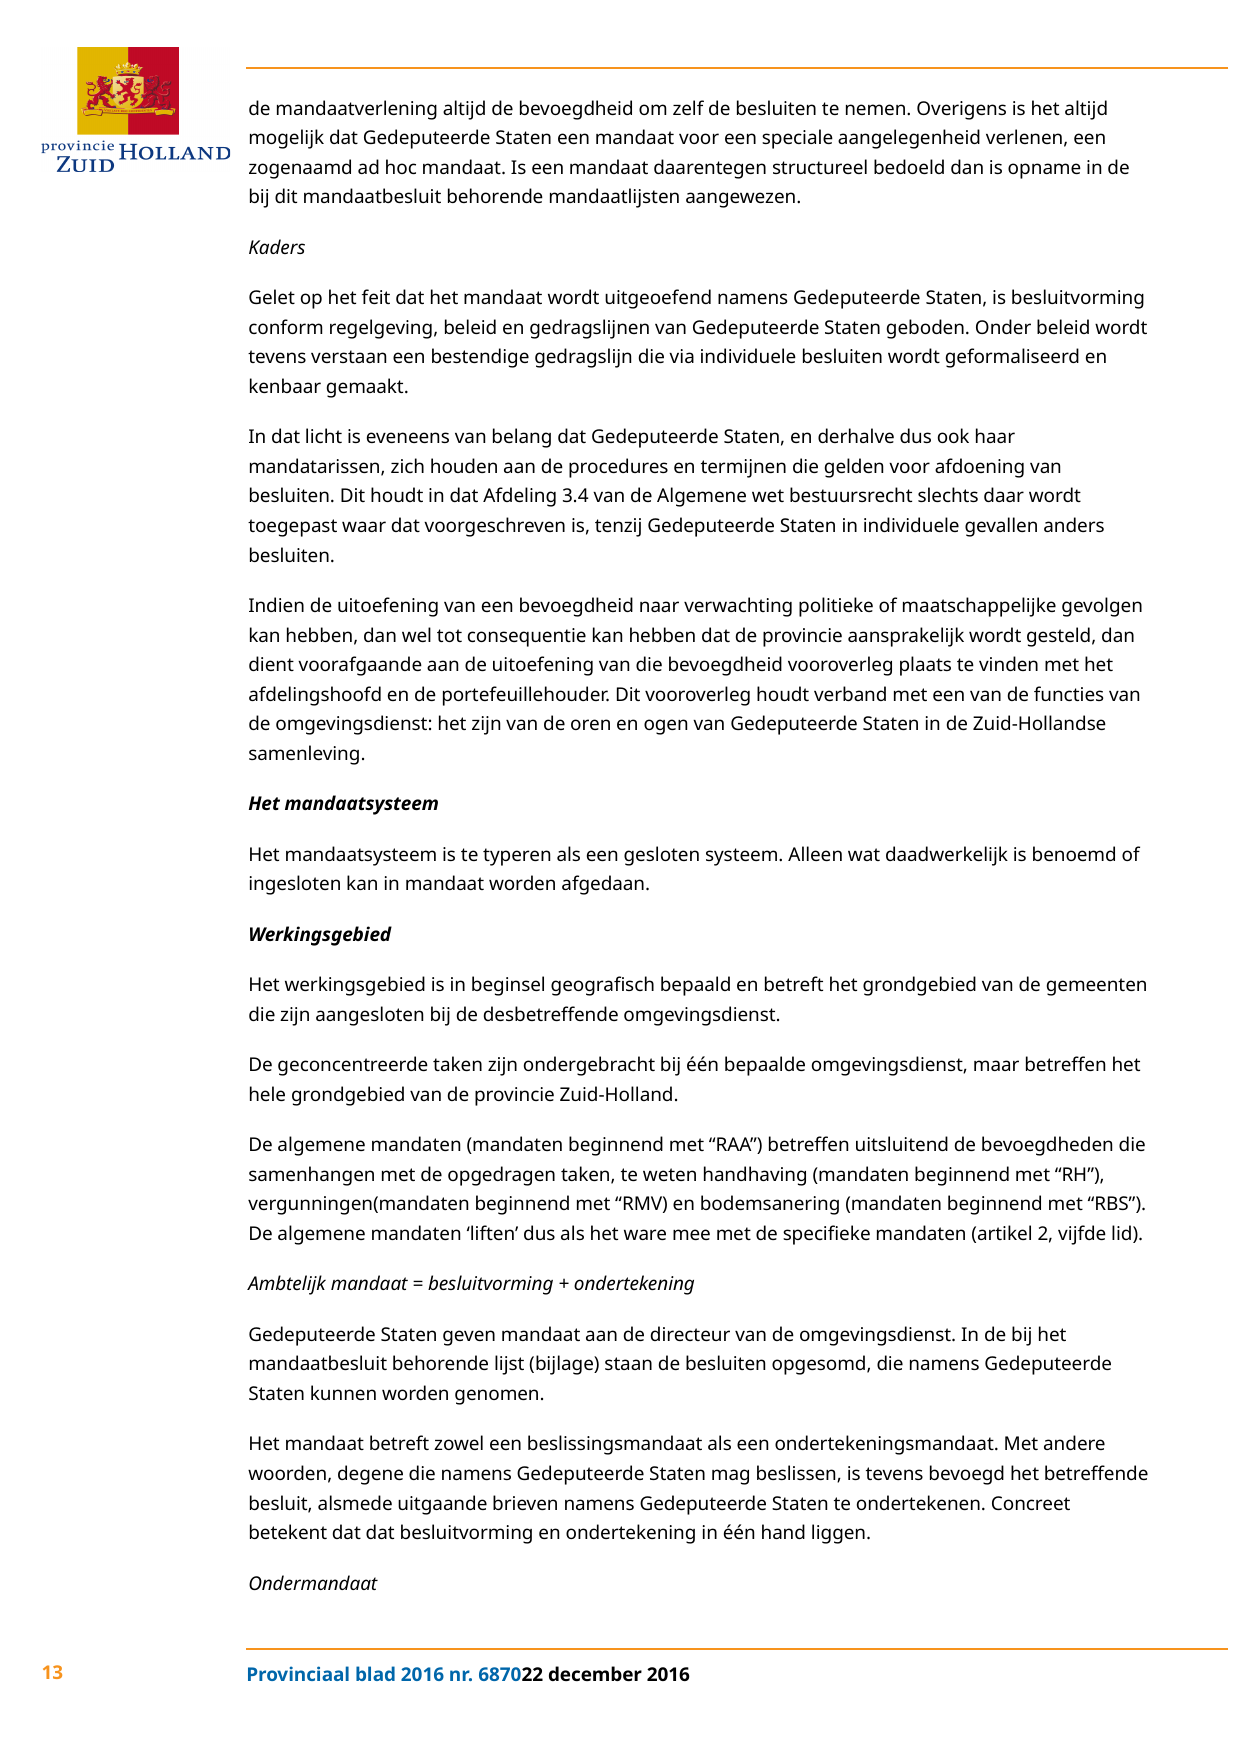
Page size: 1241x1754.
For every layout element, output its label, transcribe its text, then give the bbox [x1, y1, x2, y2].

text Kaders [248, 234, 1152, 260]
text Ondermandaat [248, 1570, 1152, 1596]
text Het mandaatsysteem is te typeren als een gesloten systeem. Alleen wat daadwerkelijk is benoemd of ingesloten kan in mandaat worden afgedaan. [248, 841, 1152, 896]
text Het mandaat betreft zowel een beslissingsmandaat als een ondertekeningsmandaat. Met andere woorden, degene die namens Gedeputeerde Staten mag beslissen, is tevens bevoegd het betreffende besluit, alsmede uitgaande brieven namens Gedeputeerde Staten te ondertekenen. Concreet betekent dat dat besluitvorming en ondertekening in één hand liggen. [248, 1431, 1152, 1545]
picture [41, 47, 231, 172]
text In dat licht is eveneens van belang dat Gedeputeerde Staten, en derhalve dus ook haar mandatarissen, zich houden aan de procedures en termijnen die gelden voor afdoening van besluiten. Dit houdt in dat Afdeling 3.4 van de Algemene wet bestuursrecht slechts daar wordt toegepast waar dat voorgeschreven is, tenzij Gedeputeerde Staten in individuele gevallen anders besluiten. [248, 423, 1152, 568]
text Het werkingsgebied is in beginsel geografisch bepaald en betreft het grondgebied van de gemeenten die zijn aangesloten bij de desbetreffende omgevingsdienst. [248, 971, 1152, 1027]
text De geconcentreerde taken zijn ondergebracht bij één bepaalde omgevingsdienst, maar betreffen het hele grondgebied van de provincie Zuid-Holland. [248, 1051, 1152, 1107]
text Gedeputeerde Staten geven mandaat aan de directeur van de omgevingsdienst. In de bij het mandaatbesluit behorende lijst (bijlage) staan de besluiten opgesomd, die namens Gedeputeerde Staten kunnen worden genomen. [248, 1321, 1152, 1406]
text de mandaatverlening altijd de bevoegdheid om zelf de besluiten te nemen. Overigens is het altijd mogelijk dat Gedeputeerde Staten een mandaat voor een speciale aangelegenheid verlenen, een zogenaamd ad hoc mandaat. Is een mandaat daarentegen structureel bedoeld dan is opname in de bij dit mandaatbesluit behorende mandaatlijsten aangewezen. [248, 95, 1152, 209]
text Werkingsgebied [248, 921, 1152, 947]
text Gelet op het feit dat het mandaat wordt uitgeoefend namens Gedeputeerde Staten, is besluitvorming conform regelgeving, beleid en gedragslijnen van Gedeputeerde Staten geboden. Onder beleid wordt tevens verstaan een bestendige gedragslijn die via individuele besluiten wordt geformaliseerd en kenbaar gemaakt. [248, 284, 1152, 399]
text Indien de uitoefening van een bevoegdheid naar verwachting politieke of maatschappelijke gevolgen kan hebben, dan wel tot consequentie kan hebben dat de provincie aansprakelijk wordt gesteld, dan dient voorafgaande aan de uitoefening van die bevoegdheid vooroverleg plaats te vinden met het afdelingshoofd en de portefeuillehouder. Dit vooroverleg houdt verband met een van de functies van de omgevingsdienst: het zijn van de oren en ogen van Gedeputeerde Staten in de Zuid-Hollandse samenleving. [248, 592, 1152, 766]
text Ambtelijk mandaat = besluitvorming + ondertekening [248, 1271, 1152, 1296]
text Het mandaatsysteem [248, 791, 1152, 816]
text De algemene mandaten (mandaten beginnend met “RAA”) betreffen uitsluitend de bevoegdheden die samenhangen met de opgedragen taken, te weten handhaving (mandaten beginnend met “RH”), vergunningen(mandaten beginnend met “RMV) en bodemsanering (mandaten beginnend met “RBS”). De algemene mandaten ‘liften’ dus als het ware mee met de specifieke mandaten (artikel 2, vijfde lid). [248, 1131, 1152, 1246]
